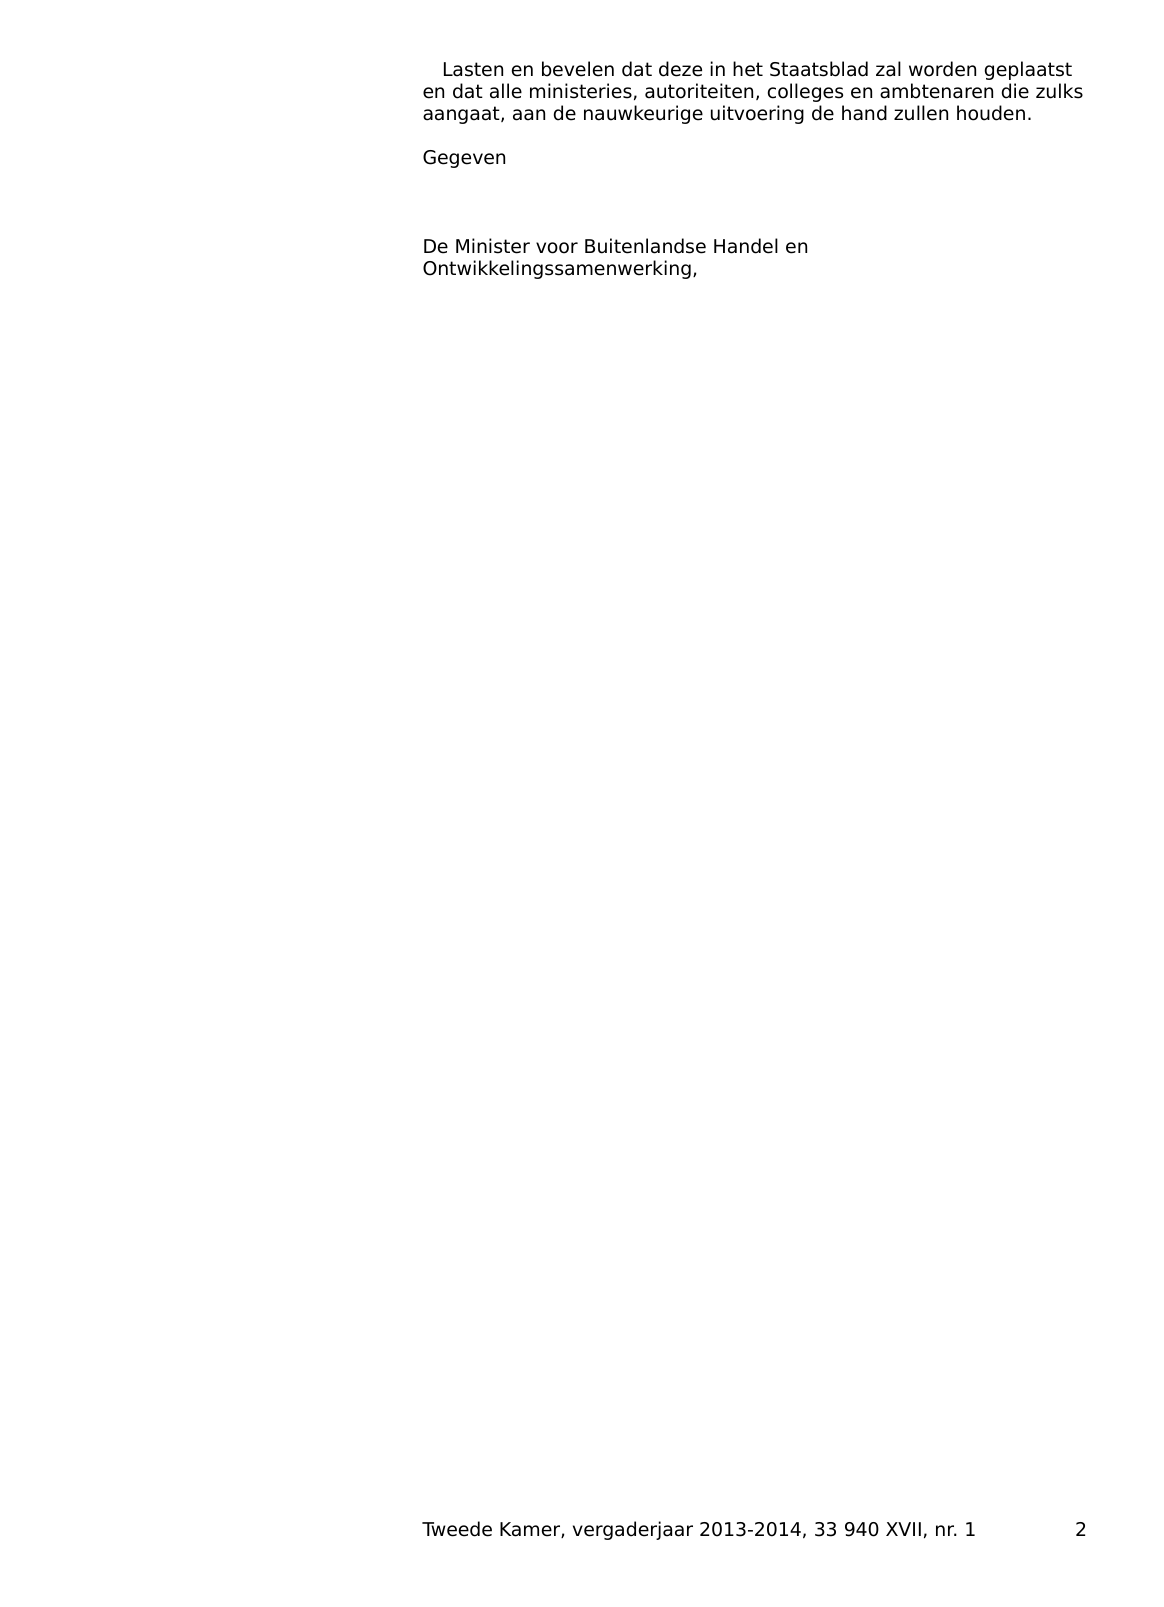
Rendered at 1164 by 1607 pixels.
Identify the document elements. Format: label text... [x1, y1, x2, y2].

text Gegeven [422, 147, 1087, 169]
text De Minister voor Buitenlandse Handel en Ontwikkelingssamenwerking, [422, 236, 1087, 280]
text Lasten en bevelen dat deze in het Staatsblad zal worden geplaatst en dat alle ministeries, autoriteiten, colleges en ambtenaren die zulks aangaat, aan de nauwkeurige uitvoering de hand zullen houden. [422, 59, 1087, 125]
